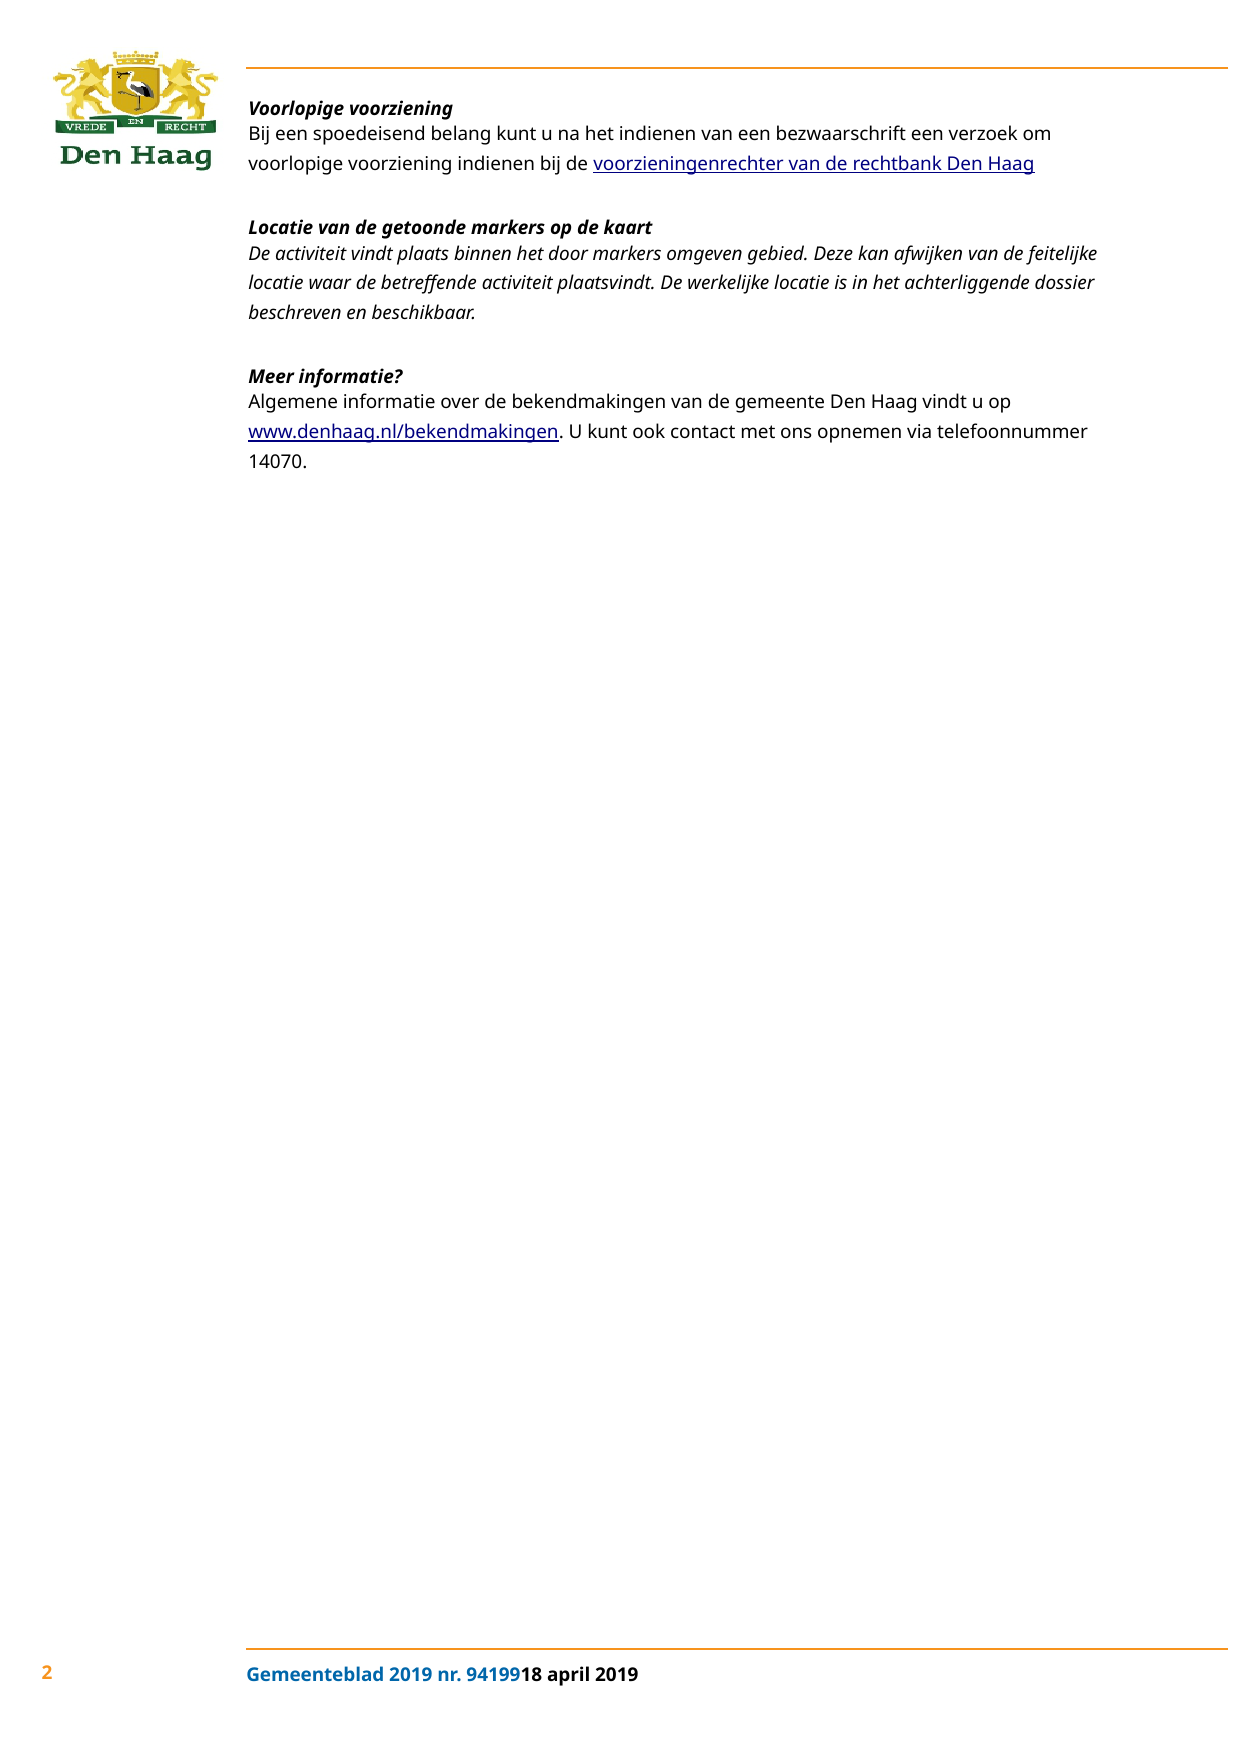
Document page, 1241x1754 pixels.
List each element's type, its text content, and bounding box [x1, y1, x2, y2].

text Meer informatie? [248, 363, 1152, 389]
text Locatie van de getoonde markers op de kaart [248, 214, 1152, 240]
text Bij een spoedeisend belang kunt u na het indienen van een bezwaarschrift een verzoek om voorlopige voorziening indienen bij de voorzieningenrechter van de rechtbank Den Haag [248, 121, 1152, 176]
text Voorlopige voorziening [248, 95, 1152, 121]
text Algemene informatie over de bekendmakingen van de gemeente Den Haag vindt u op www.denhaag.nl/bekendmakingen. U kunt ook contact met ons opnemen via telefoonnummer 14070. [248, 389, 1152, 473]
picture [41, 47, 231, 172]
text De activiteit vindt plaats binnen het door markers omgeven gebied. Deze kan afwijken van de feitelijke locatie waar de betreffende activiteit plaatsvindt. De werkelijke locatie is in het achterliggende dossier beschreven en beschikbaar. [248, 240, 1152, 325]
